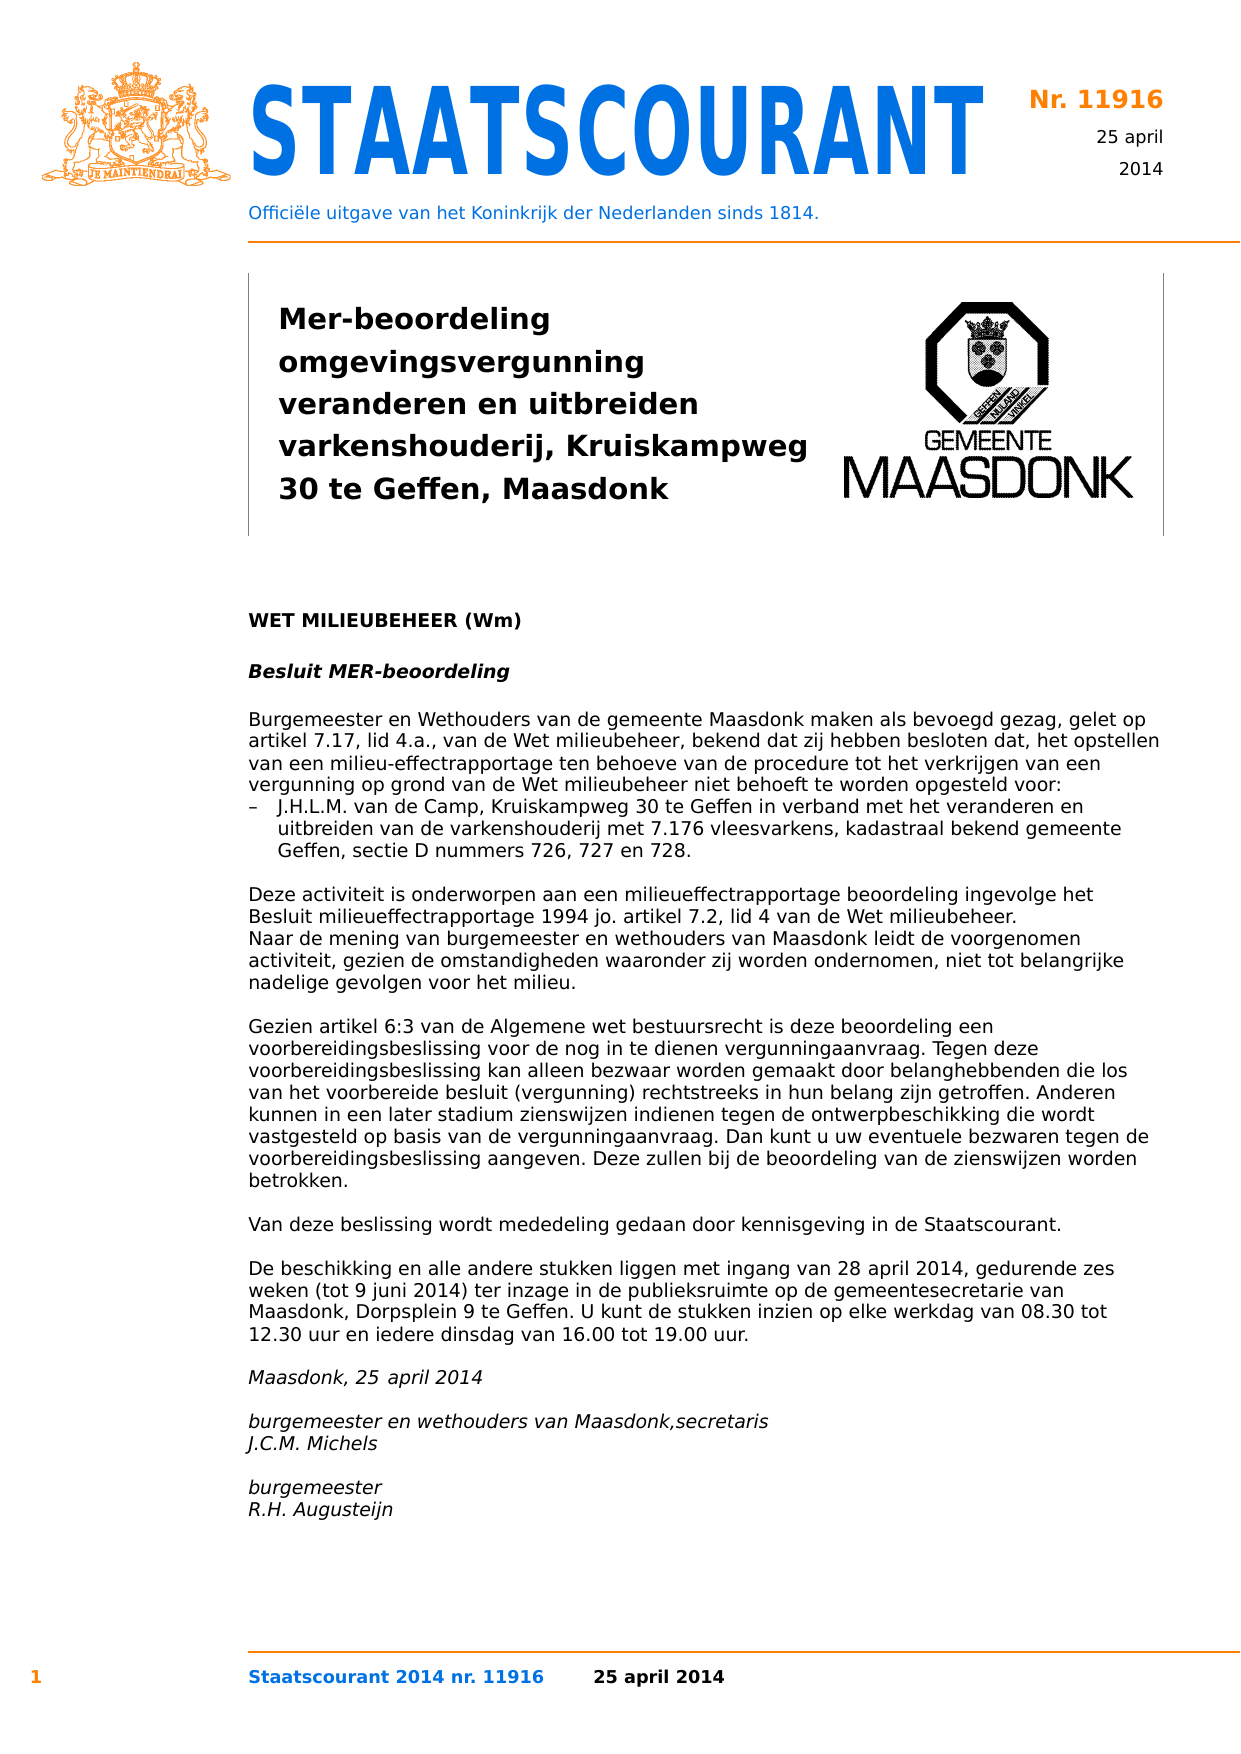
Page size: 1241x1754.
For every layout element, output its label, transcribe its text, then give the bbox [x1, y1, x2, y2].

table_header Nr. 11916 [998, 62, 1240, 121]
text burgemeester en wethouders van Maasdonk,secretaris J.C.M. Michels [248, 1411, 1163, 1455]
text burgemeester R.H. Augusteijn [248, 1477, 1163, 1521]
picture [844, 302, 1134, 498]
text Naar de mening van burgemeester en wethouders van Maasdonk leidt de voorgenomen activiteit, gezien de omstandigheden waaronder zij worden ondernomen, niet tot belangrijke nadelige gevolgen voor het milieu. [248, 928, 1163, 994]
table_cell 25 april [998, 121, 1240, 153]
subtitle Besluit MER-beoordeling [248, 661, 1163, 683]
table_cell Officiële uitgave van het Koninkrijk der Nederlanden sinds 1814. [248, 203, 1240, 241]
text – J.H.L.M. van de Camp, Kruiskampweg 30 te Geffen in verband met het veranderen en uitbreiden van de varkenshouderij met 7.176 vleesvarkens, kadastraal bekend gemeente Geffen, sectie D nummers 726, 727 en 728. [248, 796, 1163, 862]
table_header [25, 62, 248, 241]
text Van deze beslissing wordt mededeling gedaan door kennisgeving in de Staatscourant. [248, 1214, 1163, 1236]
text Burgemeester en Wethouders van de gemeente Maasdonk maken als bevoegd gezag, gelet op artikel 7.17, lid 4.a., van de Wet milieubeheer, bekend dat zij hebben besloten dat, het opstellen van een milieu-effectrapportage ten behoeve van de procedure tot het verkrijgen van een vergunning op grond van de Wet milieubeheer niet behoeft te worden opgesteld voor: [248, 708, 1163, 796]
table_header STAATSCOURANT [248, 62, 998, 203]
table_cell 2014 [998, 153, 1240, 203]
text Gezien artikel 6:3 van de Algemene wet bestuursrecht is deze beoordeling een voorbereidingsbeslissing voor de nog in te dienen vergunningaanvraag. Tegen deze voorbereidingsbeslissing kan alleen bezwaar worden gemaakt door belanghebbenden die los van het voorbereide besluit (vergunning) rechtstreeks in hun belang zijn getroffen. Anderen kunnen in een later stadium zienswijzen indienen tegen de ontwerpbeschikking die wordt vastgesteld op basis van de vergunningaanvraag. Dan kunt u uw eventuele bezwaren tegen de voorbereidingsbeslissing aangeven. Deze zullen bij de beoordeling van de zienswijzen worden betrokken. [248, 1016, 1163, 1192]
text Maasdonk, 25 april 2014 [248, 1367, 1163, 1389]
text Deze activiteit is onderworpen aan een milieueffectrapportage beoordeling ingevolge het Besluit milieueffectrapportage 1994 jo. artikel 7.2, lid 4 van de Wet milieubeheer. [248, 884, 1163, 928]
subtitle WET MILIEUBEHEER (Wm) [248, 609, 1163, 631]
subtitle Mer-beoordeling omgevingsvergunning veranderen en uitbreiden varkenshouderij, Kruiskampweg 30 te Geffen, Maasdonk [249, 273, 1163, 536]
text De beschikking en alle andere stukken liggen met ingang van 28 april 2014, gedurende zes weken (tot 9 juni 2014) ter inzage in de publieksruimte op de gemeentesecretarie van Maasdonk, Dorpsplein 9 te Geffen. U kunt de stukken inzien op elke werkdag van 08.30 tot 12.30 uur en iedere dinsdag van 16.00 tot 19.00 uur. [248, 1257, 1163, 1345]
picture [41, 62, 231, 186]
